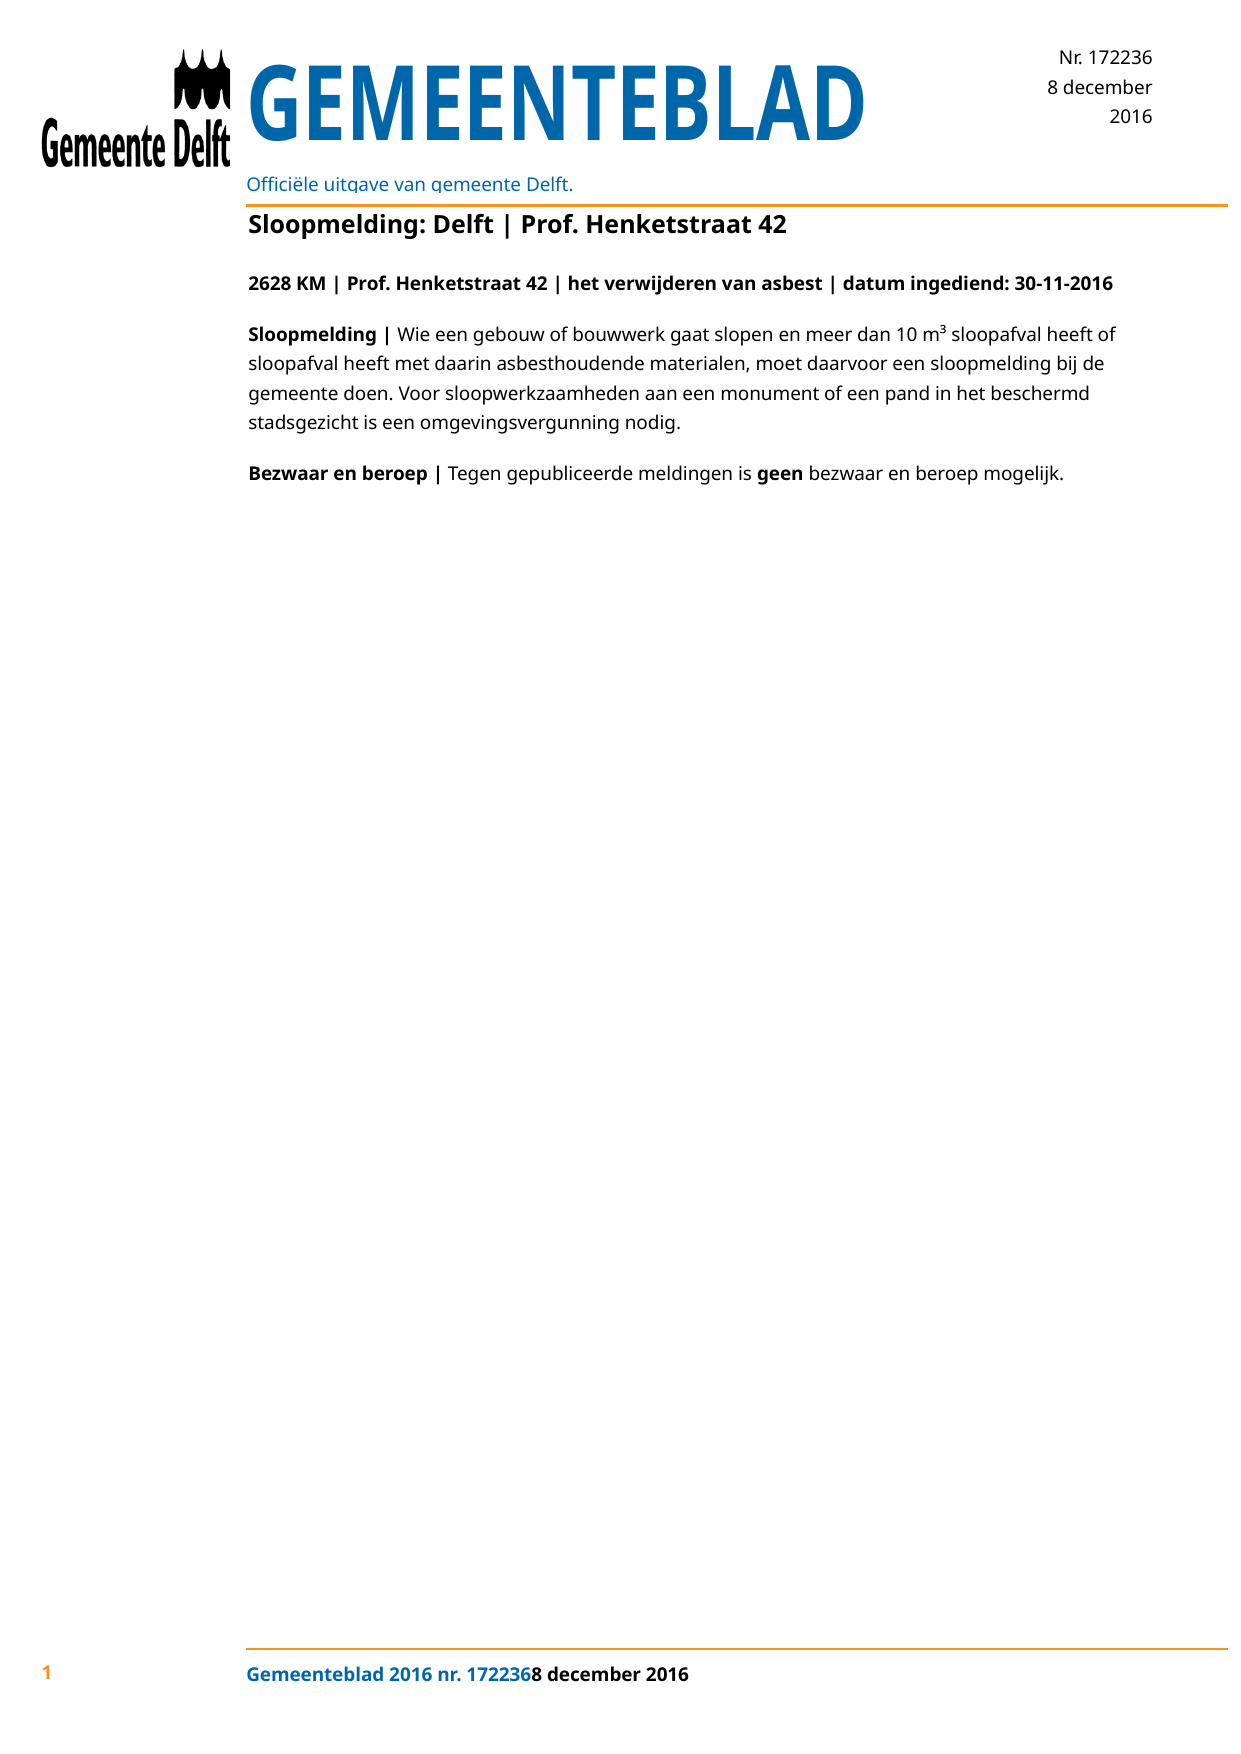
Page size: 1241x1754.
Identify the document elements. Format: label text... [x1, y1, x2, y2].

text 2628 KM | Prof. Henketstraat 42 | het verwijderen van asbest | datum ingediend: 30-11-2016 [248, 270, 1152, 296]
picture [41, 47, 231, 172]
text Sloopmelding | Wie een gebouw of bouwwerk gaat slopen en meer dan 10 m³ sloopafval heeft of sloopafval heeft met daarin asbesthoudende materialen, moet daarvoor een sloopmelding bij de gemeente doen. Voor sloopwerkzaamheden aan een monument of een pand in het beschermd stadsgezicht is een omgevingsvergunning nodig. [248, 321, 1152, 435]
text Sloopmelding: Delft | Prof. Henketstraat 42 [248, 207, 1152, 241]
text Bezwaar en beroep | Tegen gepubliceerde meldingen is geen bezwaar en beroep mogelijk. [248, 460, 1152, 486]
